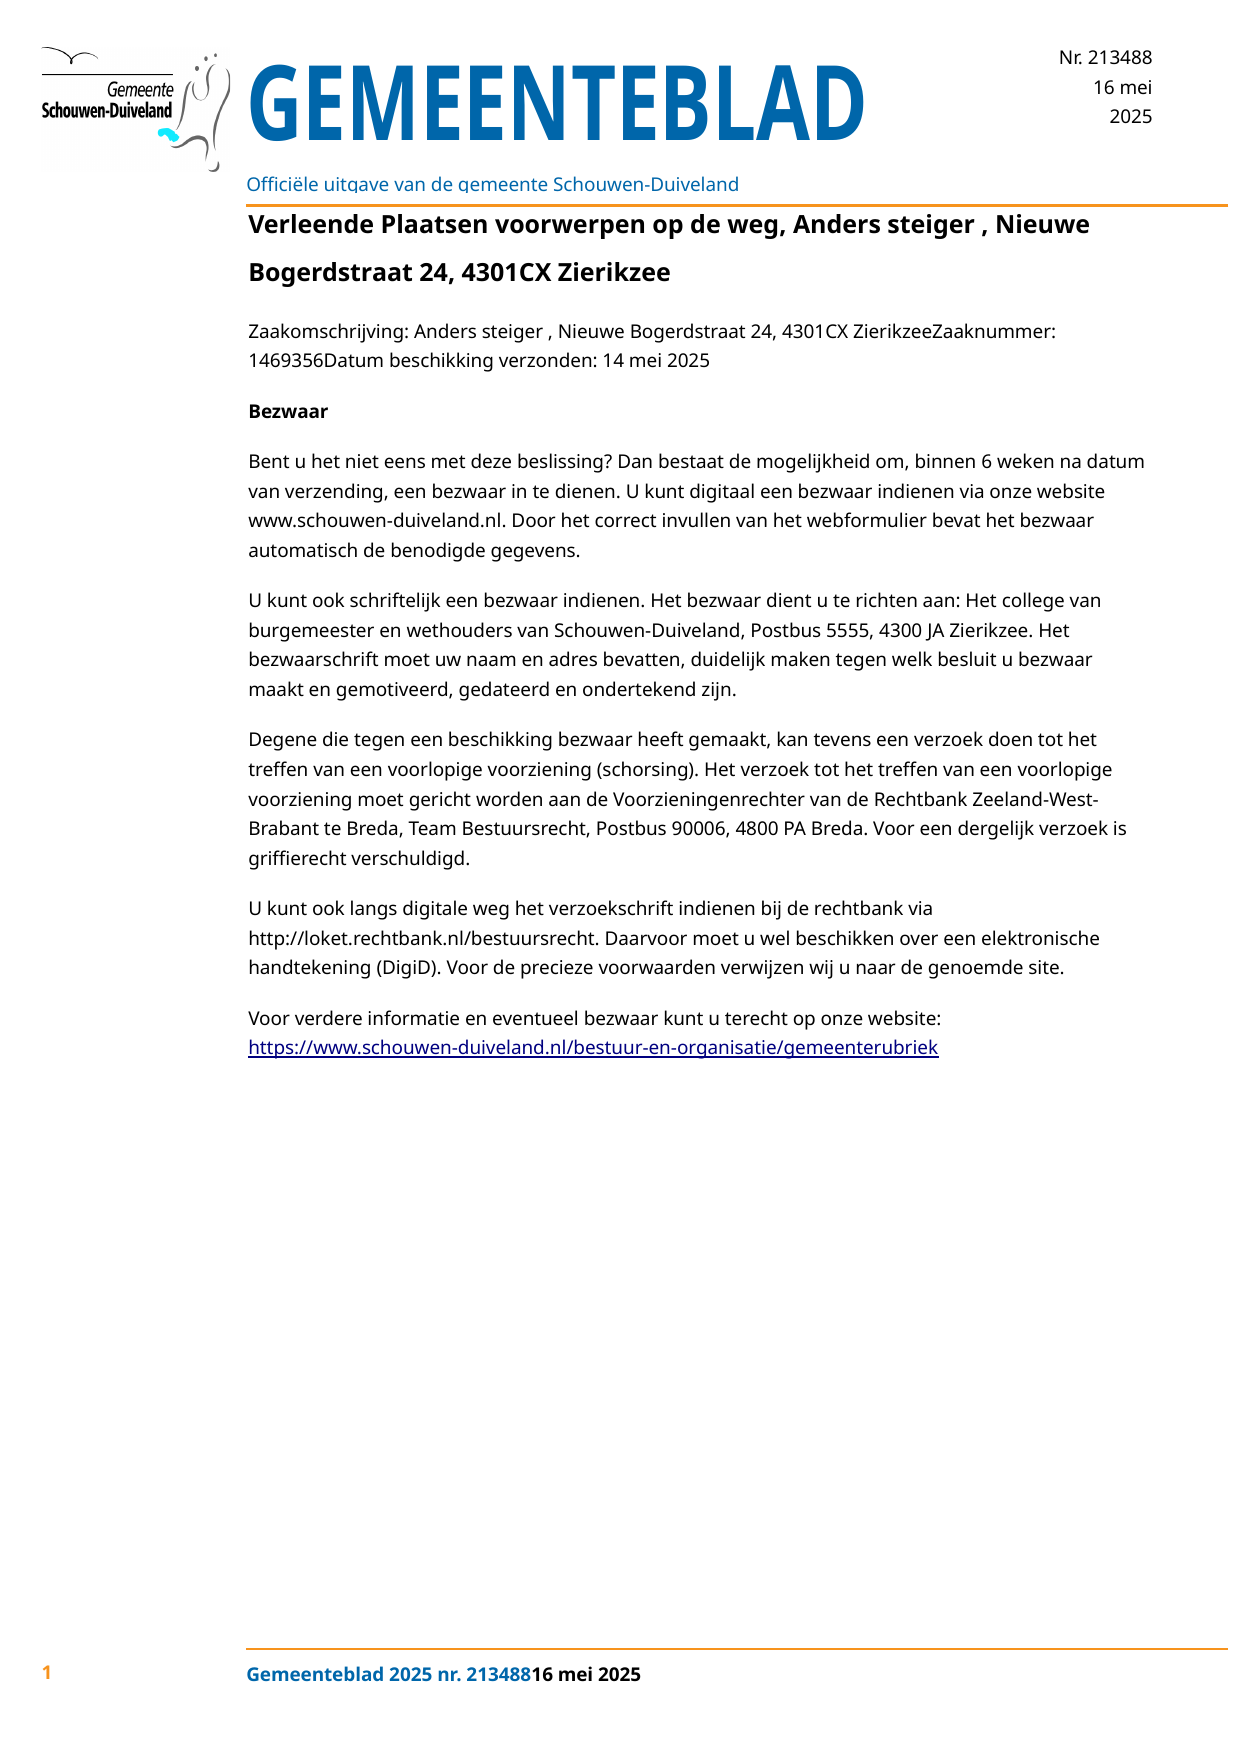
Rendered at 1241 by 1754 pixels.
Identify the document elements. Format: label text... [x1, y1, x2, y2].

text Bent u het niet eens met deze beslissing? Dan bestaat de mogelijkheid om, binnen 6 weken na datum van verzending, een bezwaar in te dienen. U kunt digitaal een bezwaar indienen via onze website www.schouwen-duiveland.nl. Door het correct invullen van het webformulier bevat het bezwaar automatisch de benodigde gegevens. [248, 448, 1152, 563]
text U kunt ook schriftelijk een bezwaar indienen. Het bezwaar dient u te richten aan: Het college van burgemeester en wethouders van Schouwen-Duiveland, Postbus 5555, 4300 JA Zierikzee. Het bezwaarschrift moet uw naam en adres bevatten, duidelijk maken tegen welk besluit u bezwaar maakt en gemotiveerd, gedateerd en ondertekend zijn. [248, 587, 1152, 702]
text Verleende Plaatsen voorwerpen op de weg, Anders steiger , Nieuwe Bogerdstraat 24, 4301CX Zierikzee [248, 207, 1152, 288]
picture [41, 47, 231, 172]
text U kunt ook langs digitale weg het verzoekschrift indienen bij de rechtbank via http://loket.rechtbank.nl/bestuursrecht. Daarvoor moet u wel beschikken over een elektronische handtekening (DigiD). Voor de precieze voorwaarden verwijzen wij u naar de genoemde site. [248, 895, 1152, 980]
text Bezwaar [248, 398, 1152, 424]
text Voor verdere informatie en eventueel bezwaar kunt u terecht op onze website: https://www.schouwen-duiveland.nl/bestuur-en-organisatie/gemeenterubriek [248, 1005, 1152, 1060]
text Zaakomschrijving: Anders steiger , Nieuwe Bogerdstraat 24, 4301CX ZierikzeeZaaknummer: 1469356Datum beschikking verzonden: 14 mei 2025 [248, 318, 1152, 373]
text Degene die tegen een beschikking bezwaar heeft gemaakt, kan tevens een verzoek doen tot het treffen van een voorlopige voorziening (schorsing). Het verzoek tot het treffen van een voorlopige voorziening moet gericht worden aan de Voorzieningenrechter van de Rechtbank Zeeland-West-Brabant te Breda, Team Bestuursrecht, Postbus 90006, 4800 PA Breda. Voor een dergelijk verzoek is griffierecht verschuldigd. [248, 727, 1152, 871]
